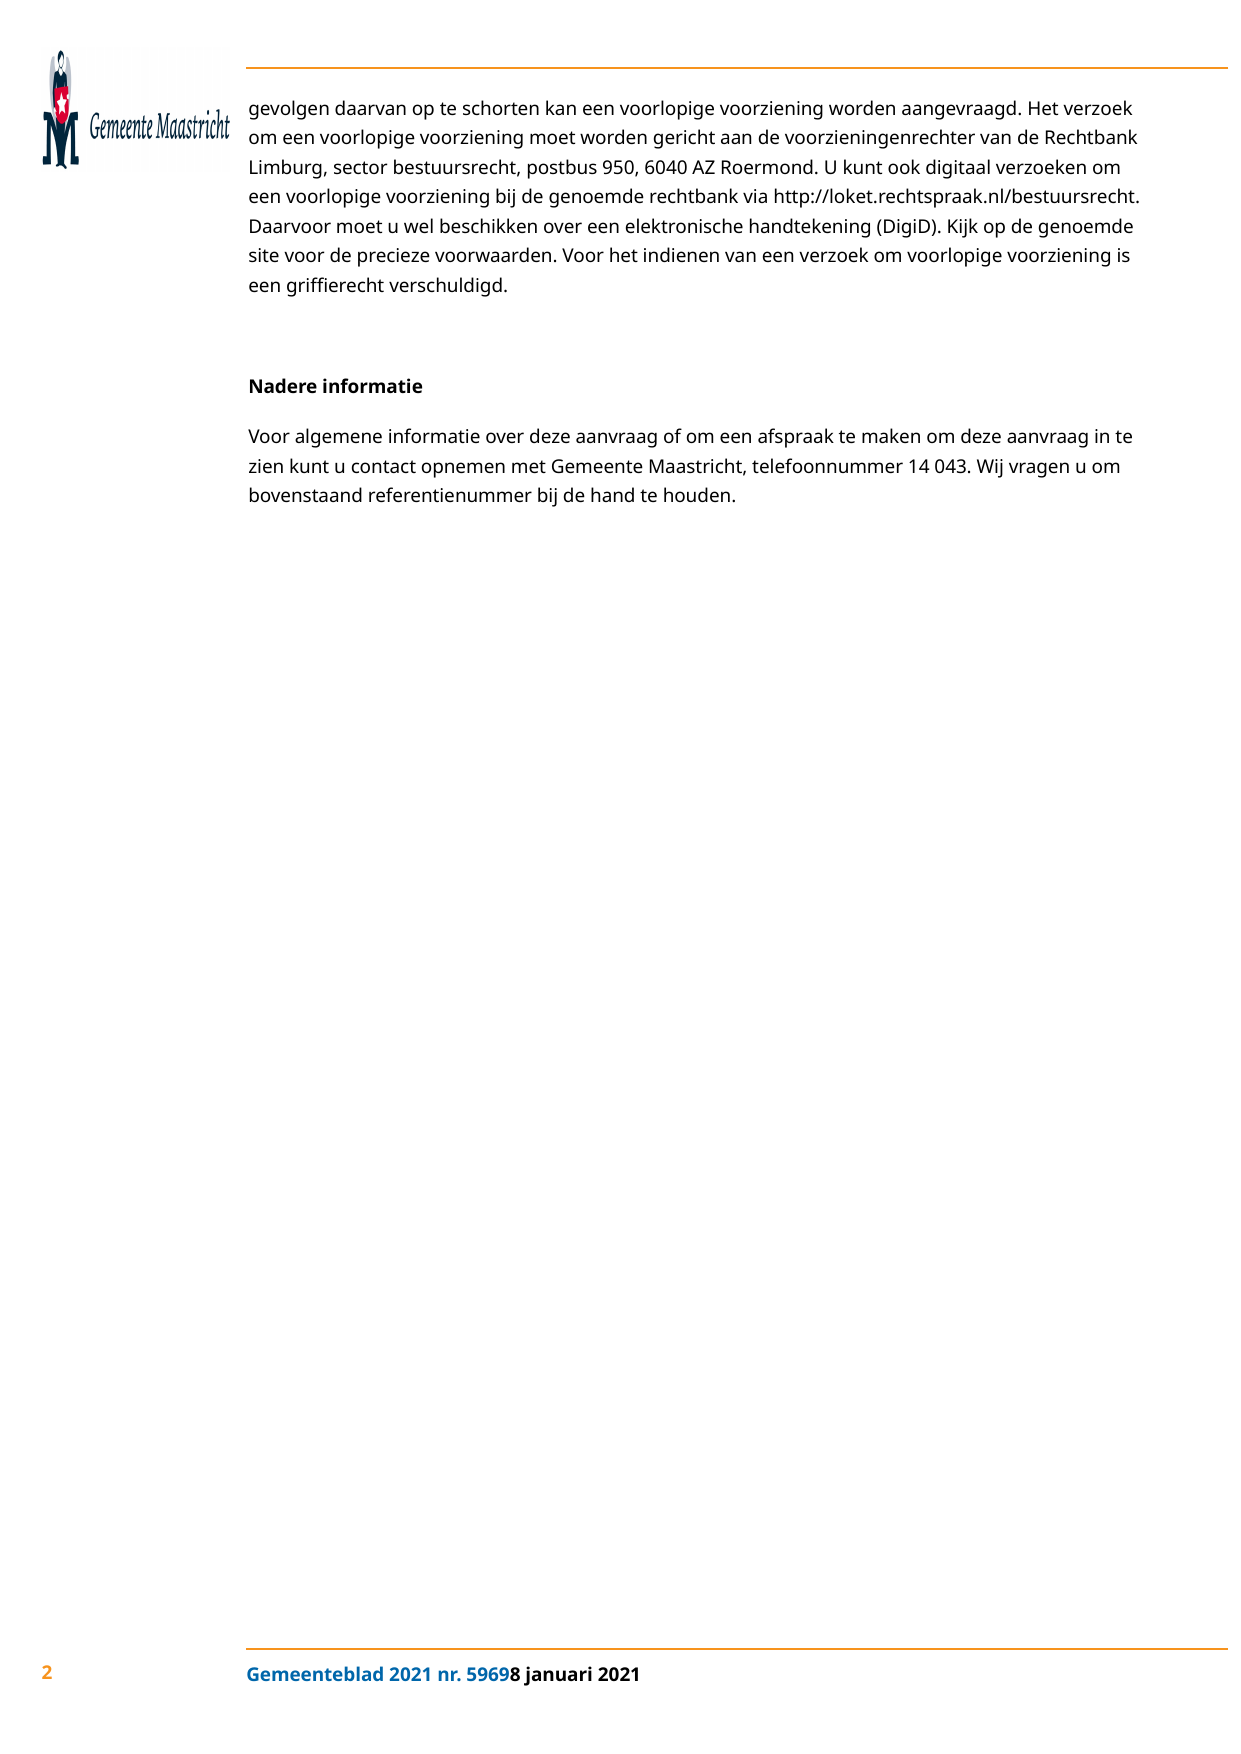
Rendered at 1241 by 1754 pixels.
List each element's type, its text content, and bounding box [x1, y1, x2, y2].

text Voor algemene informatie over deze aanvraag of om een afspraak te maken om deze aanvraag in te zien kunt u contact opnemen met Gemeente Maastricht, telefoonnummer 14 043. Wij vragen u om bovenstaand referentienummer bij de hand te houden. [248, 423, 1152, 508]
picture [41, 47, 231, 172]
text Nadere informatie [248, 373, 1152, 399]
text gevolgen daarvan op te schorten kan een voorlopige voorziening worden aangevraagd. Het verzoek om een voorlopige voorziening moet worden gericht aan de voorzieningenrechter van de Rechtbank Limburg, sector bestuursrecht, postbus 950, 6040 AZ Roermond. U kunt ook digitaal verzoeken om een voorlopige voorziening bij de genoemde rechtbank via http://loket.rechtspraak.nl/bestuursrecht. Daarvoor moet u wel beschikken over een elektronische handtekening (DigiD). Kijk op de genoemde site voor de precieze voorwaarden. Voor het indienen van een verzoek om voorlopige voorziening is een griffierecht verschuldigd. [248, 95, 1152, 298]
